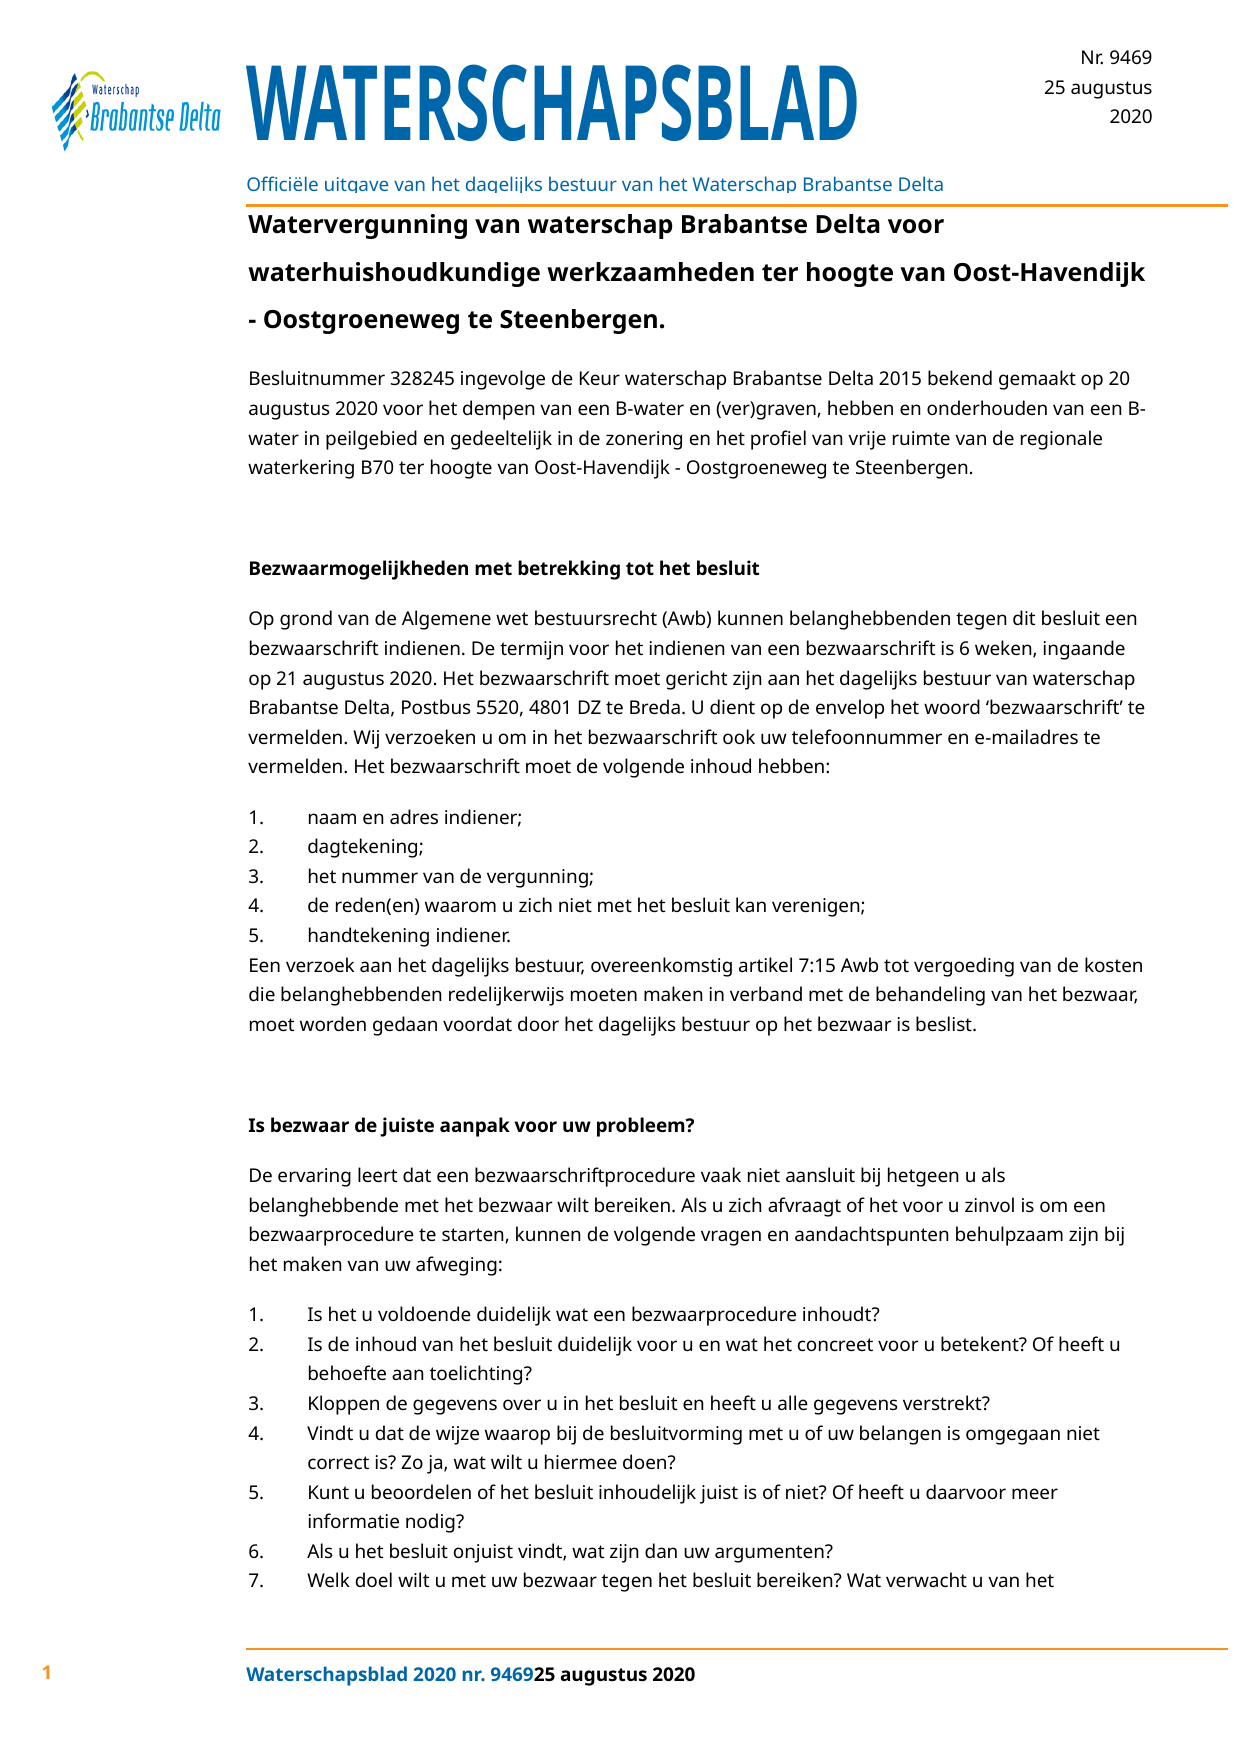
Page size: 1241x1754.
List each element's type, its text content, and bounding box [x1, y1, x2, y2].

list Is de inhoud van het besluit duidelijk voor u en wat het concreet voor u betekent? Of heeft u behoefte aan toelichting? [248, 1331, 1152, 1386]
list dagtekening; [248, 833, 1152, 859]
list Kloppen de gegevens over u in het besluit en heeft u alle gegevens verstrekt? [248, 1390, 1152, 1416]
text Een verzoek aan het dagelijks bestuur, overeenkomstig artikel 7:15 Awb tot vergoeding van de kosten die belanghebbenden redelijkerwijs moeten maken in verband met de behandeling van het bezwaar, moet worden gedaan voordat door het dagelijks bestuur op het bezwaar is beslist. [248, 952, 1152, 1037]
list Vindt u dat de wijze waarop bij de besluitvorming met u of uw belangen is omgegaan niet correct is? Zo ja, wat wilt u hiermee doen? [248, 1420, 1152, 1475]
text Op grond van de Algemene wet bestuursrecht (Awb) kunnen belanghebbenden tegen dit besluit een bezwaarschrift indienen. De termijn voor het indienen van een bezwaarschrift is 6 weken, ingaande op 21 augustus 2020. Het bezwaarschrift moet gericht zijn aan het dagelijks bestuur van waterschap Brabantse Delta, Postbus 5520, 4801 DZ te Breda. U dient op de envelop het woord ‘bezwaarschrift’ te vermelden. Wij verzoeken u om in het bezwaarschrift ook uw telefoonnummer en e‑mailadres te vermelden. Het bezwaarschrift moet de volgende inhoud hebben: [248, 606, 1152, 779]
list het nummer van de vergunning; [248, 863, 1152, 889]
text De ervaring leert dat een bezwaarschriftprocedure vaak niet aansluit bij hetgeen u als belanghebbende met het bezwaar wilt bereiken. Als u zich afvraagt of het voor u zinvol is om een bezwaarprocedure te starten, kunnen de volgende vragen en aandachtspunten behulpzaam zijn bij het maken van uw afweging: [248, 1162, 1152, 1277]
list handtekening indiener. [248, 922, 1152, 948]
text Besluitnummer 328245 ingevolge de Keur waterschap Brabantse Delta 2015 bekend gemaakt op 20 augustus 2020 voor het dempen van een B-water en (ver)graven, hebben en onderhouden van een B-water in peilgebied en gedeeltelijk in de zonering en het profiel van vrije ruimte van de regionale waterkering B70 ter hoogte van Oost-Havendijk - Oostgroeneweg te Steenbergen. [248, 366, 1152, 480]
list Kunt u beoordelen of het besluit inhoudelijk juist is of niet? Of heeft u daarvoor meer informatie nodig? [248, 1479, 1152, 1534]
text Bezwaarmogelijkheden met betrekking tot het besluit [248, 555, 1152, 581]
list Is het u voldoende duidelijk wat een bezwaarprocedure inhoudt? [248, 1301, 1152, 1327]
text Is bezwaar de juiste aanpak voor uw probleem? [248, 1112, 1152, 1137]
list Als u het besluit onjuist vindt, wat zijn dan uw argumenten? [248, 1538, 1152, 1564]
picture [41, 47, 231, 172]
list naam en adres indiener; [248, 804, 1152, 829]
list de reden(en) waarom u zich niet met het besluit kan verenigen; [248, 893, 1152, 918]
text Watervergunning van waterschap Brabantse Delta voor waterhuishoudkundige werkzaamheden ter hoogte van Oost-Havendijk - Oostgroeneweg te Steenbergen. [248, 207, 1152, 336]
list Welk doel wilt u met uw bezwaar tegen het besluit bereiken? Wat verwacht u van het [248, 1568, 1152, 1593]
